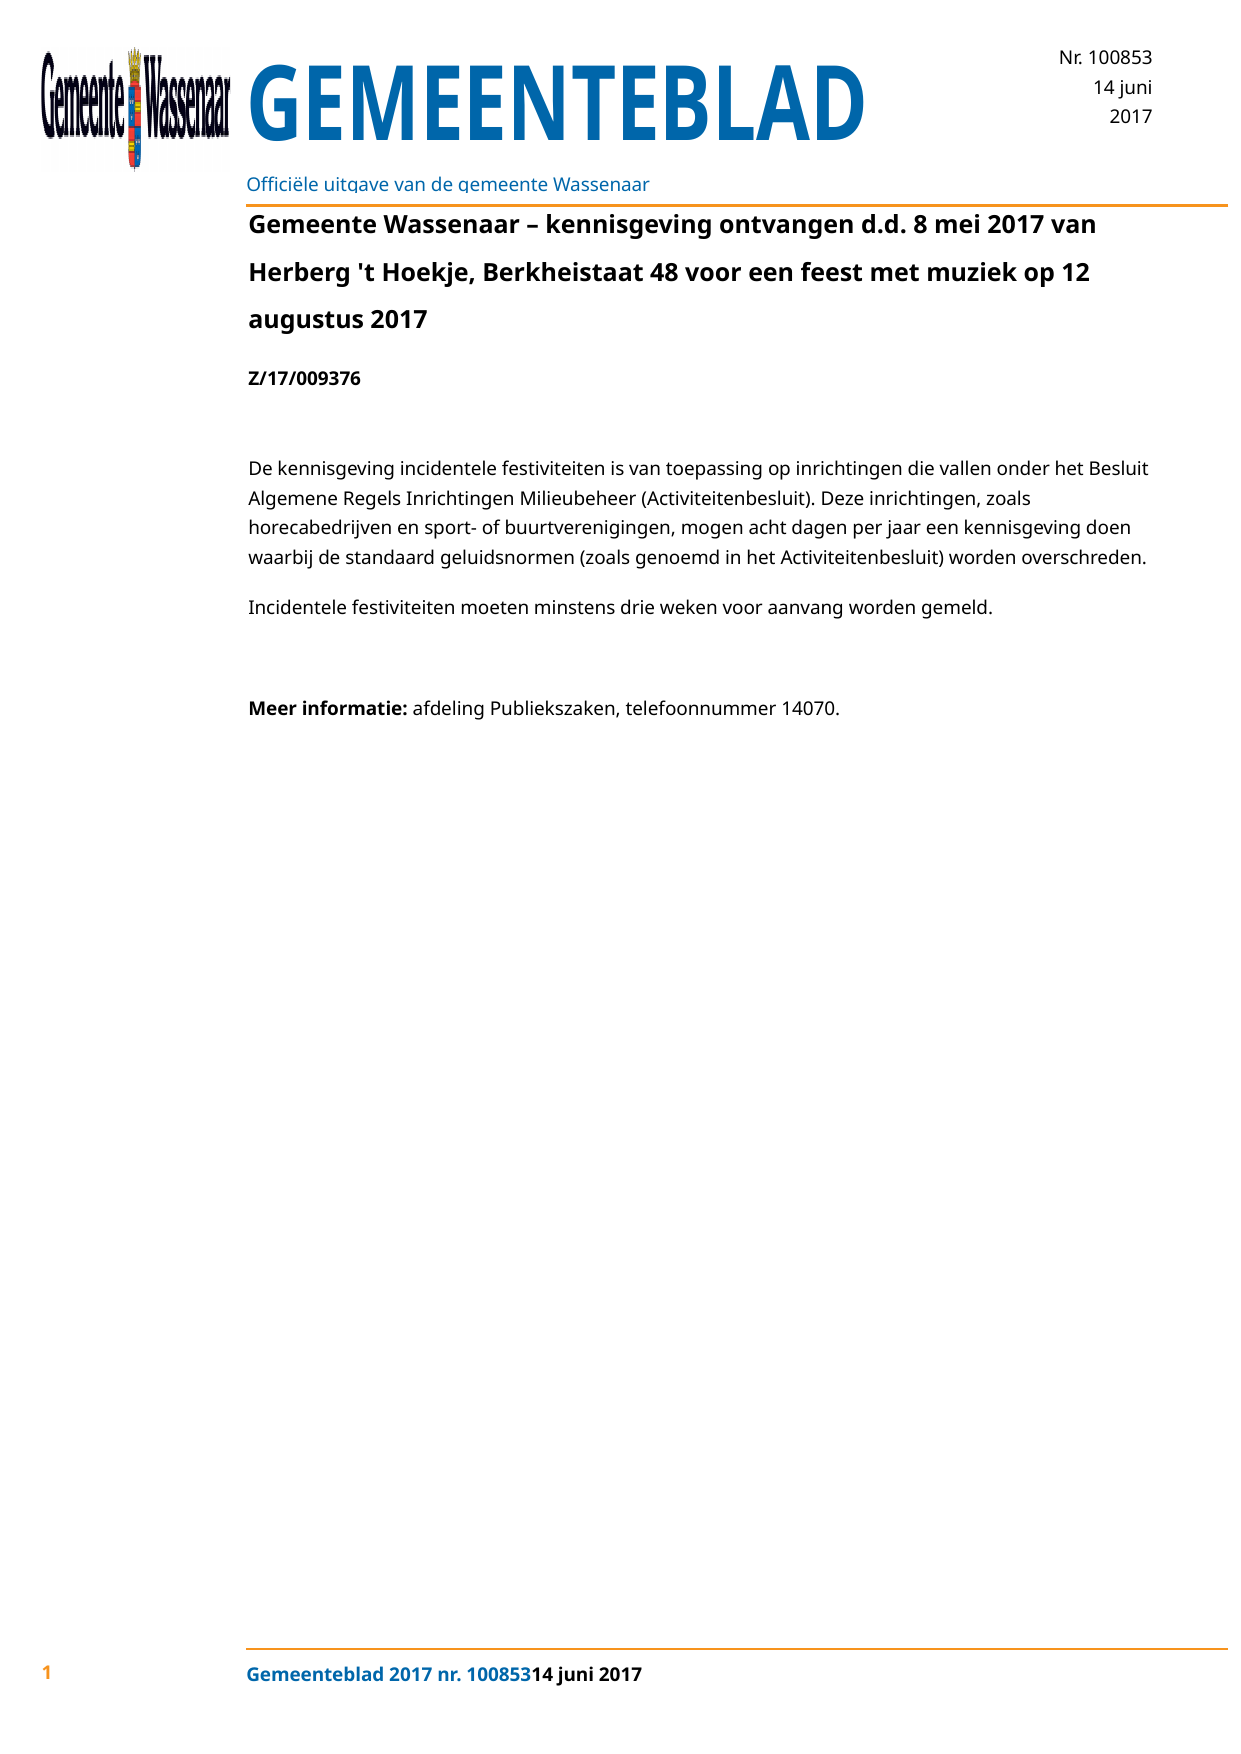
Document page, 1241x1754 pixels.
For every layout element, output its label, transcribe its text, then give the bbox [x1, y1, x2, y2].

text Incidentele festiviteiten moeten minstens drie weken voor aanvang worden gemeld. [248, 594, 1152, 620]
text Meer informatie: afdeling Publiekszaken, telefoonnummer 14070. [248, 695, 1152, 721]
picture [41, 47, 231, 172]
text Gemeente Wassenaar – kennisgeving ontvangen d.d. 8 mei 2017 van Herberg 't Hoekje, Berkheistaat 48 voor een feest met muziek op 12 augustus 2017 [248, 207, 1152, 336]
text De kennisgeving incidentele festiviteiten is van toepassing op inrichtingen die vallen onder het Besluit Algemene Regels Inrichtingen Milieubeheer (Activiteitenbesluit). Deze inrichtingen, zoals horecabedrijven en sport- of buurtverenigingen, mogen acht dagen per jaar een kennisgeving doen waarbij de standaard geluidsnormen (zoals genoemd in het Activiteitenbesluit) worden overschreden. [248, 455, 1152, 570]
text Z/17/009376 [248, 366, 1152, 391]
